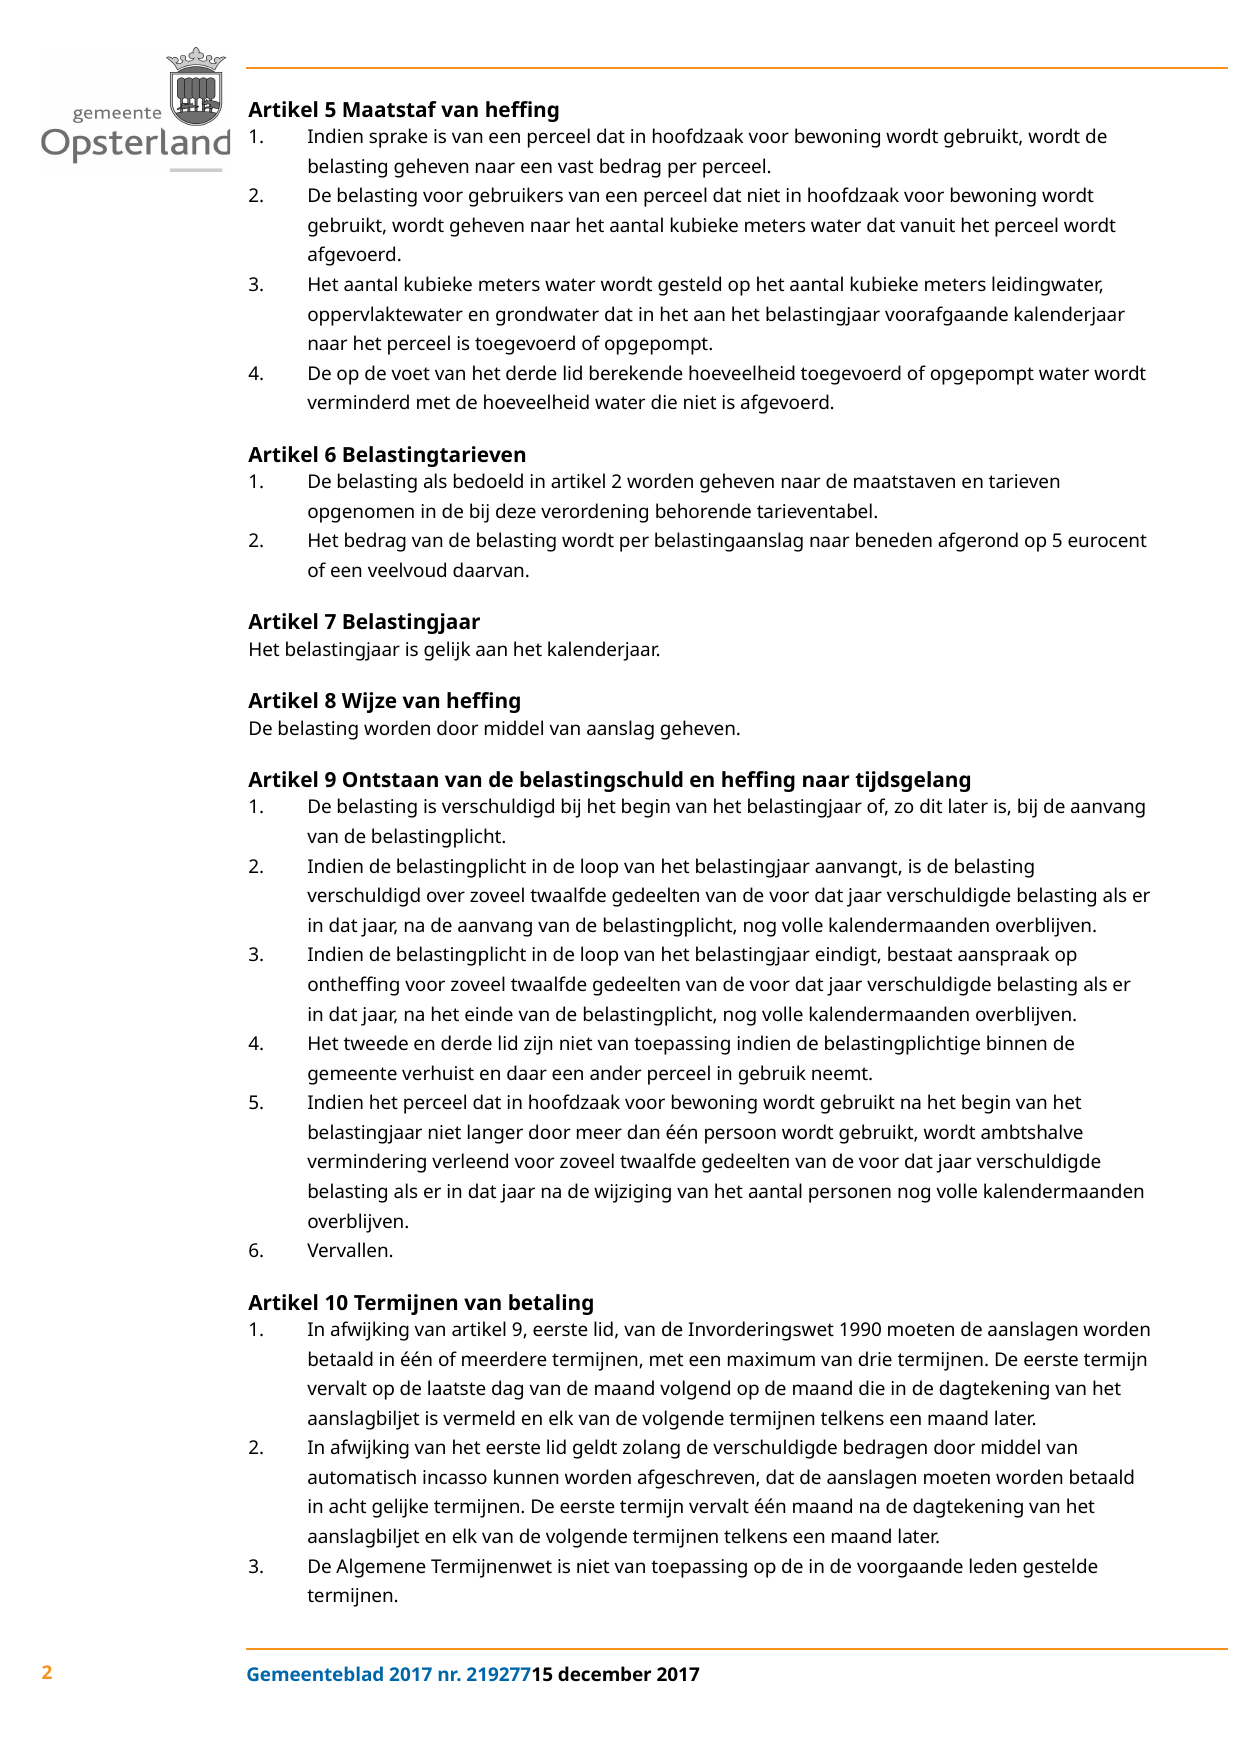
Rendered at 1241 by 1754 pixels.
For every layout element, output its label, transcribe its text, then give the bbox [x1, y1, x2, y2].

list Indien sprake is van een perceel dat in hoofdzaak voor bewoning wordt gebruikt, wordt de belasting geheven naar een vast bedrag per perceel. [248, 123, 1152, 178]
list Indien de belastingplicht in de loop van het belastingjaar aanvangt, is de belasting verschuldigd over zoveel twaalfde gedeelten van de voor dat jaar verschuldigde belasting als er in dat jaar, na de aanvang van de belastingplicht, nog volle kalendermaanden overblijven. [248, 853, 1152, 938]
list De belasting voor gebruikers van een perceel dat niet in hoofdzaak voor bewoning wordt gebruikt, wordt geheven naar het aantal kubieke meters water dat vanuit het perceel wordt afgevoerd. [248, 182, 1152, 267]
list In afwijking van artikel 9, eerste lid, van de Invorderingswet 1990 moeten de aanslagen worden betaald in één of meerdere termijnen, met een maximum van drie termijnen. De eerste termijn vervalt op de laatste dag van de maand volgend op de maand die in de dagtekening van het aanslagbiljet is vermeld en elk van de volgende termijnen telkens een maand later. [248, 1316, 1152, 1431]
list De Algemene Termijnenwet is niet van toepassing op de in de voorgaande leden gestelde termijnen. [248, 1553, 1152, 1608]
text Artikel 7 Belastingjaar [248, 607, 1152, 636]
text De belasting worden door middel van aanslag geheven. [248, 715, 1152, 741]
text Artikel 9 Ontstaan van de belastingschuld en heffing naar tijdsgelang [248, 765, 1152, 794]
list Het tweede en derde lid zijn niet van toepassing indien de belastingplichtige binnen de gemeente verhuist en daar een ander perceel in gebruik neemt. [248, 1030, 1152, 1086]
list Indien het perceel dat in hoofdzaak voor bewoning wordt gebruikt na het begin van het belastingjaar niet langer door meer dan één persoon wordt gebruikt, wordt ambtshalve vermindering verleend voor zoveel twaalfde gedeelten van de voor dat jaar verschuldigde belasting als er in dat jaar na de wijziging van het aantal personen nog volle kalendermaanden overblijven. [248, 1089, 1152, 1233]
list De belasting als bedoeld in artikel 2 worden geheven naar de maatstaven en tarieven opgenomen in de bij deze verordening behorende tarieventabel. [248, 468, 1152, 524]
text Artikel 8 Wijze van heffing [248, 686, 1152, 715]
list Vervallen. [248, 1237, 1152, 1263]
list De op de voet van het derde lid berekende hoeveelheid toegevoerd of opgepompt water wordt verminderd met de hoeveelheid water die niet is afgevoerd. [248, 360, 1152, 415]
list Indien de belastingplicht in de loop van het belastingjaar eindigt, bestaat aanspraak op ontheffing voor zoveel twaalfde gedeelten van de voor dat jaar verschuldigde belasting als er in dat jaar, na het einde van de belastingplicht, nog volle kalendermaanden overblijven. [248, 942, 1152, 1026]
text Artikel 5 Maatstaf van heffing [248, 95, 1152, 123]
list Het aantal kubieke meters water wordt gesteld op het aantal kubieke meters leidingwater, oppervlaktewater en grondwater dat in het aan het belastingjaar voorafgaande kalenderjaar naar het perceel is toegevoerd of opgepompt. [248, 271, 1152, 356]
text Het belastingjaar is gelijk aan het kalenderjaar. [248, 636, 1152, 662]
text Artikel 6 Belastingtarieven [248, 440, 1152, 468]
list De belasting is verschuldigd bij het begin van het belastingjaar of, zo dit later is, bij de aanvang van de belastingplicht. [248, 794, 1152, 849]
list In afwijking van het eerste lid geldt zolang de verschuldigde bedragen door middel van automatisch incasso kunnen worden afgeschreven, dat de aanslagen moeten worden betaald in acht gelijke termijnen. De eerste termijn vervalt één maand na de dagtekening van het aanslagbiljet en elk van de volgende termijnen telkens een maand later. [248, 1434, 1152, 1549]
list Het bedrag van de belasting wordt per belastingaanslag naar beneden afgerond op 5 eurocent of een veelvoud daarvan. [248, 527, 1152, 583]
text Artikel 10 Termijnen van betaling [248, 1288, 1152, 1316]
picture [41, 47, 231, 172]
